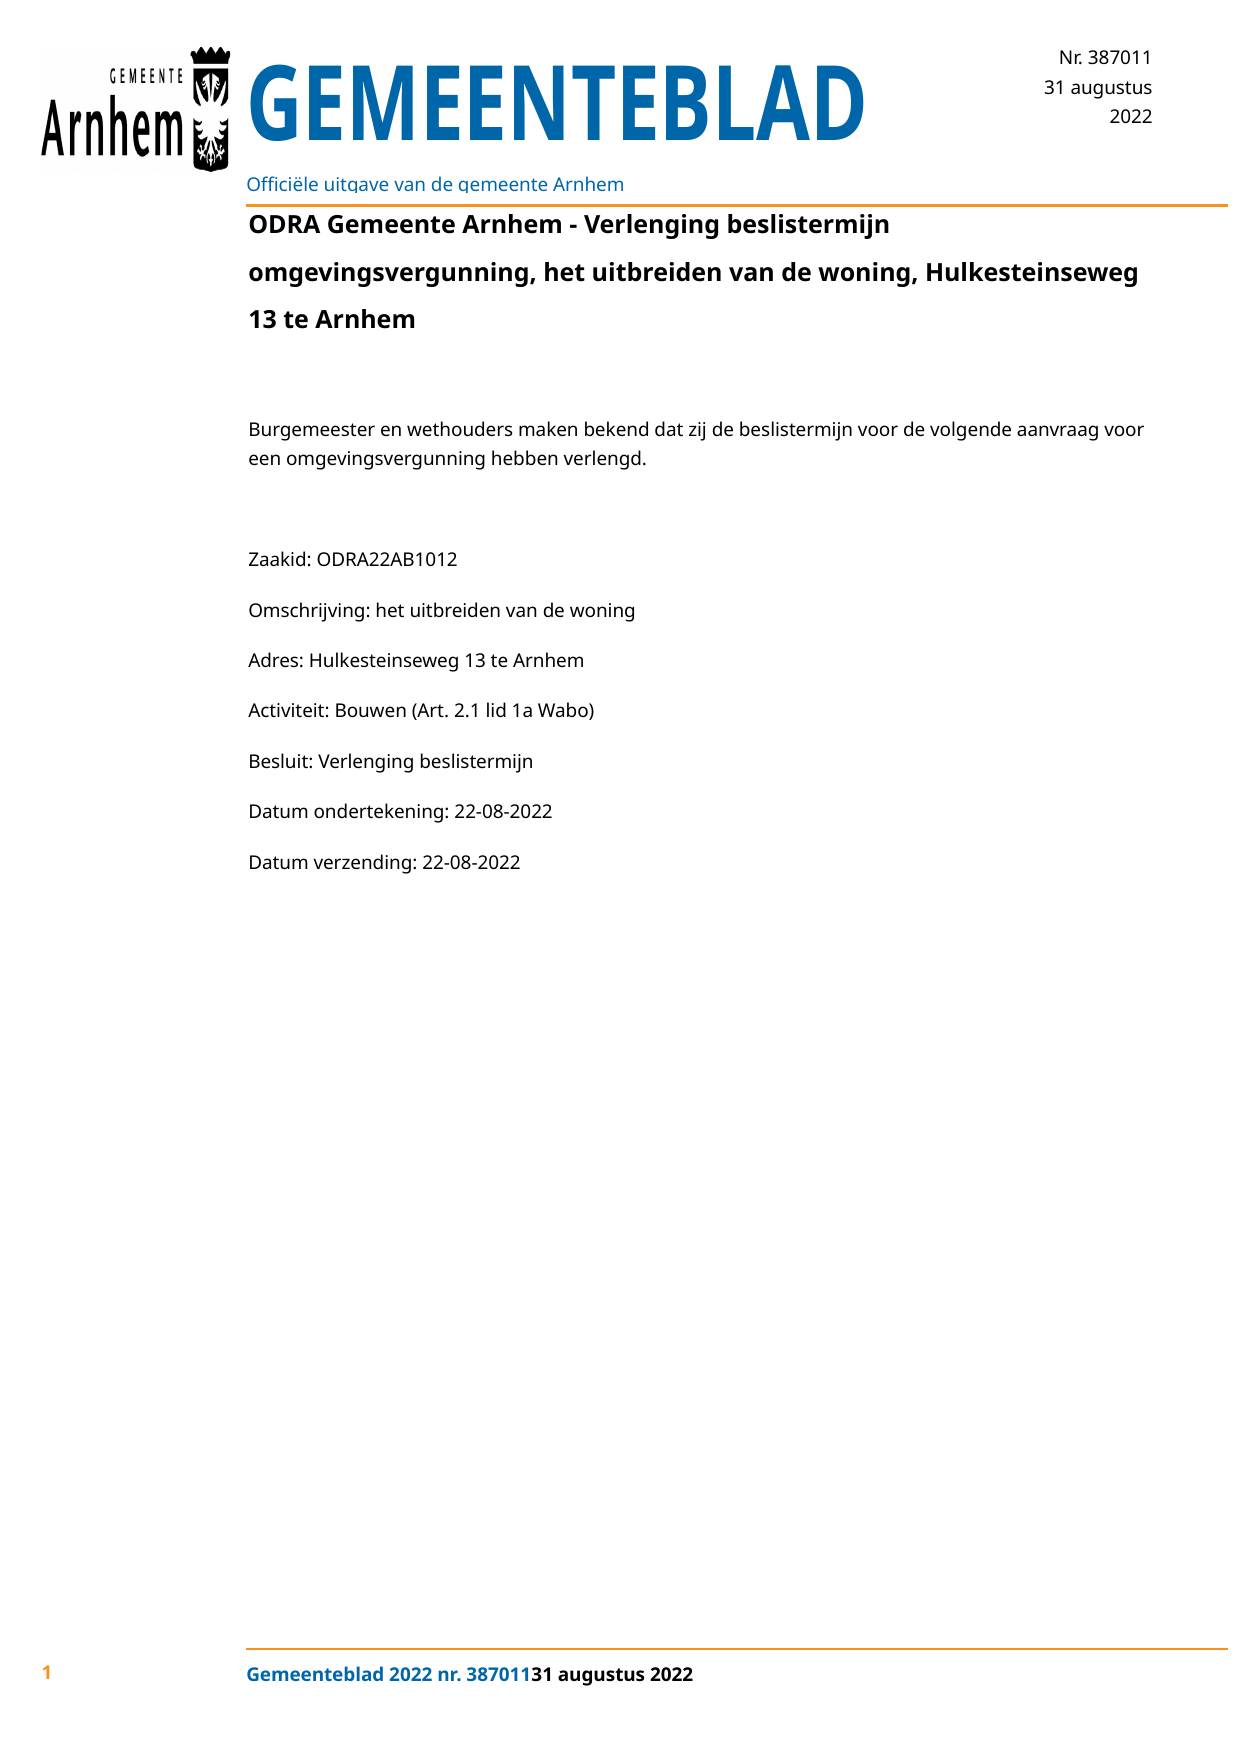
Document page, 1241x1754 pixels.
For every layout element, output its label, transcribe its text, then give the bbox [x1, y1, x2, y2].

text Omschrijving: het uitbreiden van de woning [248, 597, 1152, 622]
text Adres: Hulkesteinseweg 13 te Arnhem [248, 647, 1152, 673]
text Besluit: Verlenging beslistermijn [248, 748, 1152, 774]
text Zaakid: ODRA22AB1012 [248, 546, 1152, 572]
text Activiteit: Bouwen (Art. 2.1 lid 1a Wabo) [248, 698, 1152, 723]
picture [41, 47, 231, 172]
text Burgemeester en wethouders maken bekend dat zij de beslistermijn voor de volgende aanvraag voor een omgevingsvergunning hebben verlengd. [248, 416, 1152, 471]
text Datum verzending: 22-08-2022 [248, 849, 1152, 874]
text Datum ondertekening: 22-08-2022 [248, 798, 1152, 824]
text ODRA Gemeente Arnhem - Verlenging beslistermijn omgevingsvergunning, het uitbreiden van de woning, Hulkesteinseweg 13 te Arnhem [248, 207, 1152, 336]
